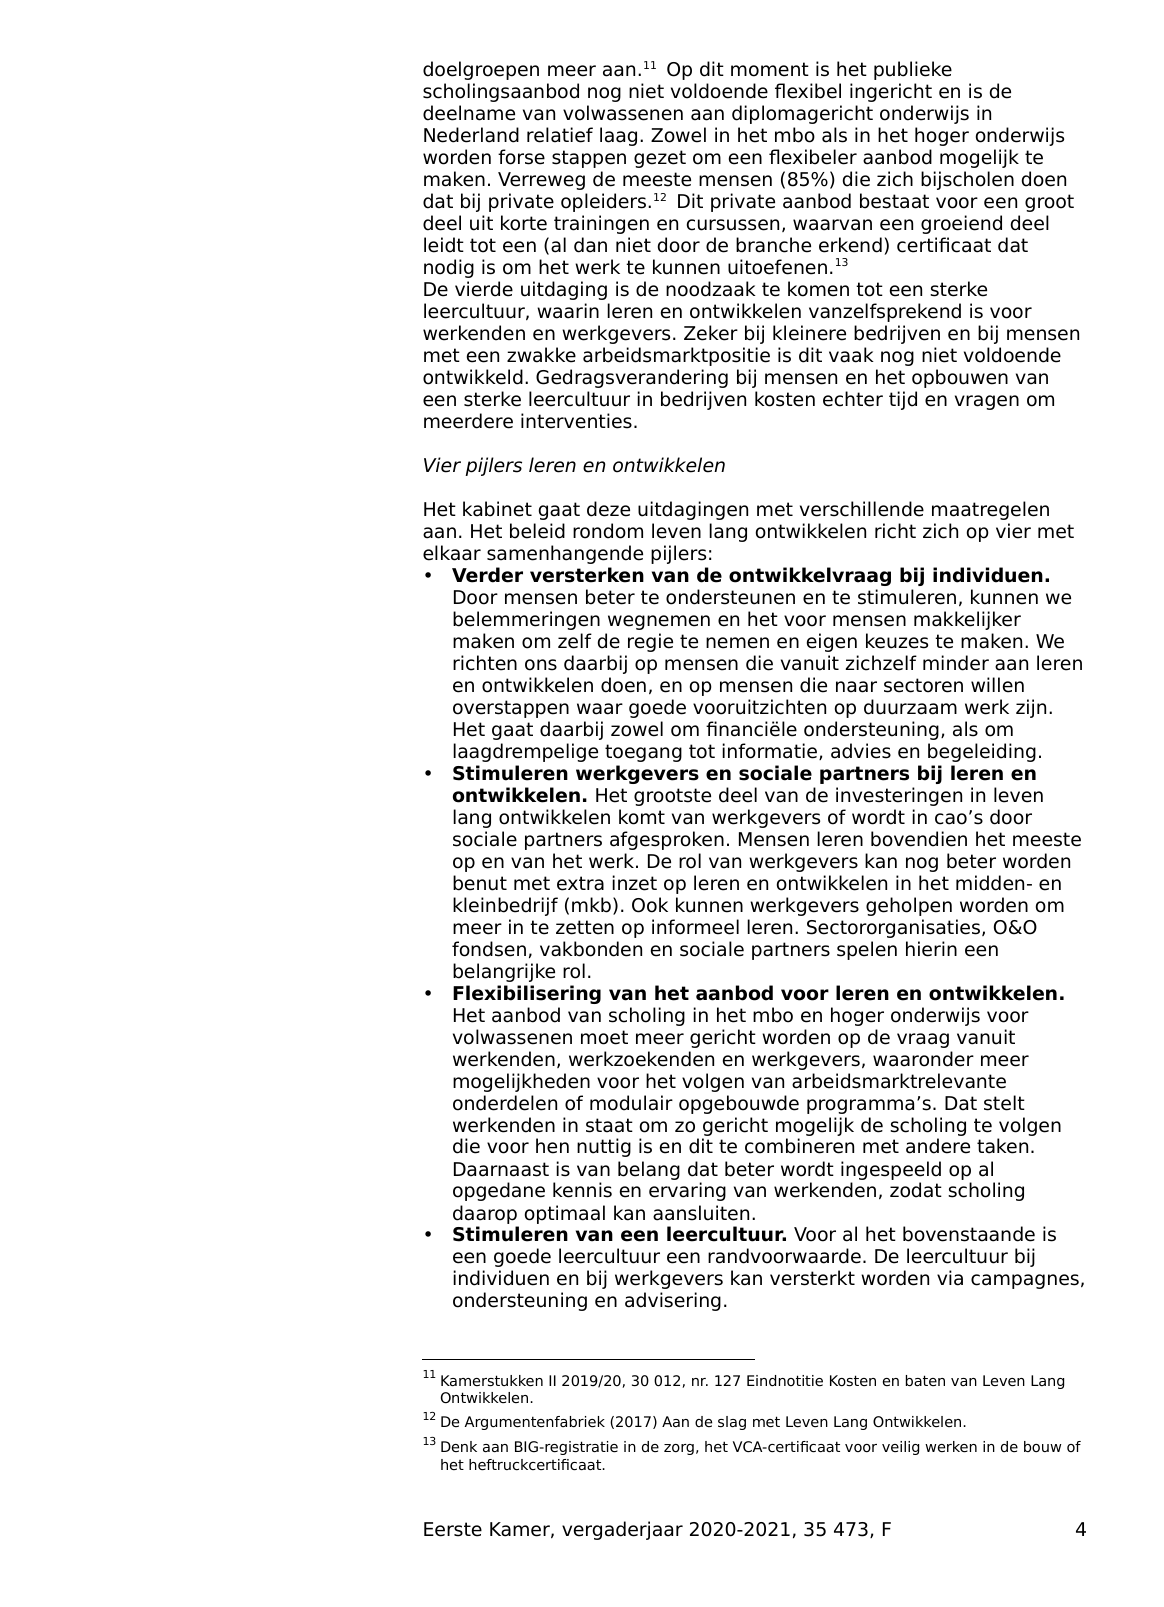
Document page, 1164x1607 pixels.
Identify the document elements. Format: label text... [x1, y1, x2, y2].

text • Stimuleren werkgevers en sociale partners bij leren en ontwikkelen. Het grootste deel van de investeringen in leven lang ontwikkelen komt van werkgevers of wordt in cao’s door sociale partners afgesproken. Mensen leren bovendien het meeste op en van het werk. De rol van werkgevers kan nog beter worden benut met extra inzet op leren en ontwikkelen in het midden- en kleinbedrijf (mkb). Ook kunnen werkgevers geholpen worden om meer in te zetten op informeel leren. Sectororganisaties, O&O fondsen, vakbonden en sociale partners spelen hierin een belangrijke rol. [422, 763, 1087, 983]
text doelgroepen meer aan. Op dit moment is het publieke scholingsaanbod nog niet voldoende flexibel ingericht en is de deelname van volwassenen aan diplomagericht onderwijs in Nederland relatief laag. Zowel in het mbo als in het hoger onderwijs worden forse stappen gezet om een flexibeler aanbod mogelijk te maken. Verreweg de meeste mensen (85%) die zich bijscholen doen dat bij private opleiders. Dit private aanbod bestaat voor een groot deel uit korte trainingen en cursussen, waarvan een groeiend deel leidt tot een (al dan niet door de branche erkend) certificaat dat nodig is om het werk te kunnen uitoefenen. [422, 59, 1087, 279]
text • Flexibilisering van het aanbod voor leren en ontwikkelen. Het aanbod van scholing in het mbo en hoger onderwijs voor volwassenen moet meer gericht worden op de vraag vanuit werkenden, werkzoekenden en werkgevers, waaronder meer mogelijkheden voor het volgen van arbeidsmarktrelevante onderdelen of modulair opgebouwde programma’s. Dat stelt werkenden in staat om zo gericht mogelijk de scholing te volgen die voor hen nuttig is en dit te combineren met andere taken. Daarnaast is van belang dat beter wordt ingespeeld op al opgedane kennis en ervaring van werkenden, zodat scholing daarop optimaal kan aansluiten. [422, 983, 1087, 1224]
text De Argumentenfabriek (2017) Aan de slag met Leven Lang Ontwikkelen. [422, 1410, 1087, 1432]
text De vierde uitdaging is de noodzaak te komen tot een sterke leercultuur, waarin leren en ontwikkelen vanzelfsprekend is voor werkenden en werkgevers. Zeker bij kleinere bedrijven en bij mensen met een zwakke arbeidsmarktpositie is dit vaak nog niet voldoende ontwikkeld. Gedragsverandering bij mensen en het opbouwen van een sterke leercultuur in bedrijven kosten echter tijd en vragen om meerdere interventies. [422, 279, 1087, 433]
text Denk aan BIG-registratie in de zorg, het VCA-certificaat voor veilig werken in de bouw of het heftruckcertificaat. [422, 1435, 1087, 1474]
text • Verder versterken van de ontwikkelvraag bij individuen. Door mensen beter te ondersteunen en te stimuleren, kunnen we belemmeringen wegnemen en het voor mensen makkelijker maken om zelf de regie te nemen en eigen keuzes te maken. We richten ons daarbij op mensen die vanuit zichzelf minder aan leren en ontwikkelen doen, en op mensen die naar sectoren willen overstappen waar goede vooruitzichten op duurzaam werk zijn. Het gaat daarbij zowel om financiële ondersteuning, als om laagdrempelige toegang tot informatie, advies en begeleiding. [422, 565, 1087, 763]
subtitle Vier pijlers leren en ontwikkelen [422, 455, 1087, 477]
text • Stimuleren van een leercultuur. Voor al het bovenstaande is een goede leercultuur een randvoorwaarde. De leercultuur bij individuen en bij werkgevers kan versterkt worden via campagnes, ondersteuning en advisering. [422, 1224, 1087, 1312]
text Kamerstukken II 2019/20, 30 012, nr. 127 Eindnotitie Kosten en baten van Leven Lang Ontwikkelen. [422, 1368, 1087, 1407]
text Het kabinet gaat deze uitdagingen met verschillende maatregelen aan. Het beleid rondom leven lang ontwikkelen richt zich op vier met elkaar samenhangende pijlers: [422, 499, 1087, 565]
